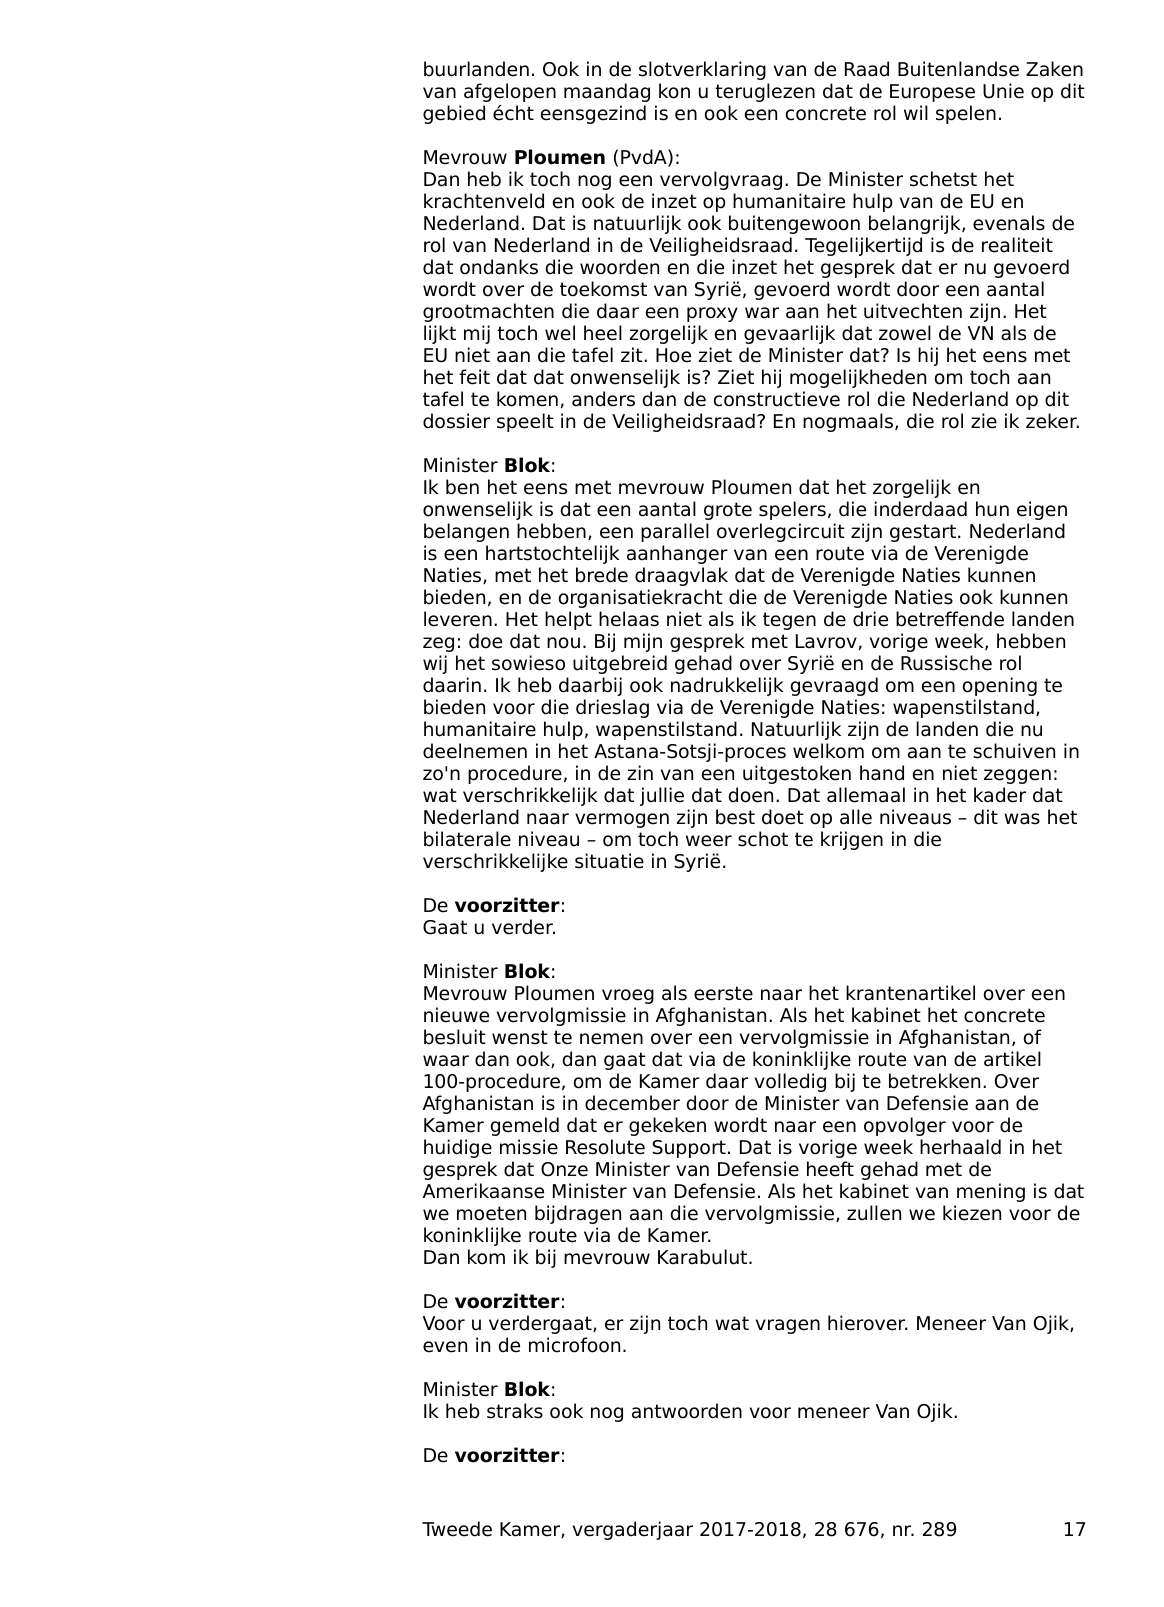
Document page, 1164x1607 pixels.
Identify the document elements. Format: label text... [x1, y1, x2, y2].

text Minister Blok: [422, 961, 1087, 983]
text Ik heb straks ook nog antwoorden voor meneer Van Ojik. [422, 1401, 1087, 1423]
text Mevrouw Ploumen vroeg als eerste naar het krantenartikel over een nieuwe vervolgmissie in Afghanistan. Als het kabinet het concrete besluit wenst te nemen over een vervolgmissie in Afghanistan, of waar dan ook, dan gaat dat via de koninklijke route van de artikel 100-procedure, om de Kamer daar volledig bij te betrekken. Over Afghanistan is in december door de Minister van Defensie aan de Kamer gemeld dat er gekeken wordt naar een opvolger voor de huidige missie Resolute Support. Dat is vorige week herhaald in het gesprek dat Onze Minister van Defensie heeft gehad met de Amerikaanse Minister van Defensie. Als het kabinet van mening is dat we moeten bijdragen aan die vervolgmissie, zullen we kiezen voor de koninklijke route via de Kamer. [422, 983, 1087, 1247]
text Mevrouw Ploumen (PvdA): [422, 147, 1087, 169]
text De voorzitter: [422, 895, 1087, 917]
text Minister Blok: [422, 455, 1087, 477]
text Dan heb ik toch nog een vervolgvraag. De Minister schetst het krachtenveld en ook de inzet op humanitaire hulp van de EU en Nederland. Dat is natuurlijk ook buitengewoon belangrijk, evenals de rol van Nederland in de Veiligheidsraad. Tegelijkertijd is de realiteit dat ondanks die woorden en die inzet het gesprek dat er nu gevoerd wordt over de toekomst van Syrië, gevoerd wordt door een aantal grootmachten die daar een proxy war aan het uitvechten zijn. Het lijkt mij toch wel heel zorgelijk en gevaarlijk dat zowel de VN als de EU niet aan die tafel zit. Hoe ziet de Minister dat? Is hij het eens met het feit dat dat onwenselijk is? Ziet hij mogelijkheden om toch aan tafel te komen, anders dan de constructieve rol die Nederland op dit dossier speelt in de Veiligheidsraad? En nogmaals, die rol zie ik zeker. [422, 169, 1087, 433]
text Dan kom ik bij mevrouw Karabulut. [422, 1247, 1087, 1269]
text Voor u verdergaat, er zijn toch wat vragen hierover. Meneer Van Ojik, even in de microfoon. [422, 1313, 1087, 1357]
text De voorzitter: [422, 1291, 1087, 1313]
text Minister Blok: [422, 1379, 1087, 1401]
text De voorzitter: [422, 1445, 1087, 1467]
text Gaat u verder. [422, 917, 1087, 939]
text Ik ben het eens met mevrouw Ploumen dat het zorgelijk en onwenselijk is dat een aantal grote spelers, die inderdaad hun eigen belangen hebben, een parallel overlegcircuit zijn gestart. Nederland is een hartstochtelijk aanhanger van een route via de Verenigde Naties, met het brede draagvlak dat de Verenigde Naties kunnen bieden, en de organisatiekracht die de Verenigde Naties ook kunnen leveren. Het helpt helaas niet als ik tegen de drie betreffende landen zeg: doe dat nou. Bij mijn gesprek met Lavrov, vorige week, hebben wij het sowieso uitgebreid gehad over Syrië en de Russische rol daarin. Ik heb daarbij ook nadrukkelijk gevraagd om een opening te bieden voor die drieslag via de Verenigde Naties: wapenstilstand, humanitaire hulp, wapenstilstand. Natuurlijk zijn de landen die nu deelnemen in het Astana-Sotsji-proces welkom om aan te schuiven in zo'n procedure, in de zin van een uitgestoken hand en niet zeggen: wat verschrikkelijk dat jullie dat doen. Dat allemaal in het kader dat Nederland naar vermogen zijn best doet op alle niveaus – dit was het bilaterale niveau – om toch weer schot te krijgen in die verschrikkelijke situatie in Syrië. [422, 477, 1087, 873]
text buurlanden. Ook in de slotverklaring van de Raad Buitenlandse Zaken van afgelopen maandag kon u teruglezen dat de Europese Unie op dit gebied écht eensgezind is en ook een concrete rol wil spelen. [422, 59, 1087, 125]
